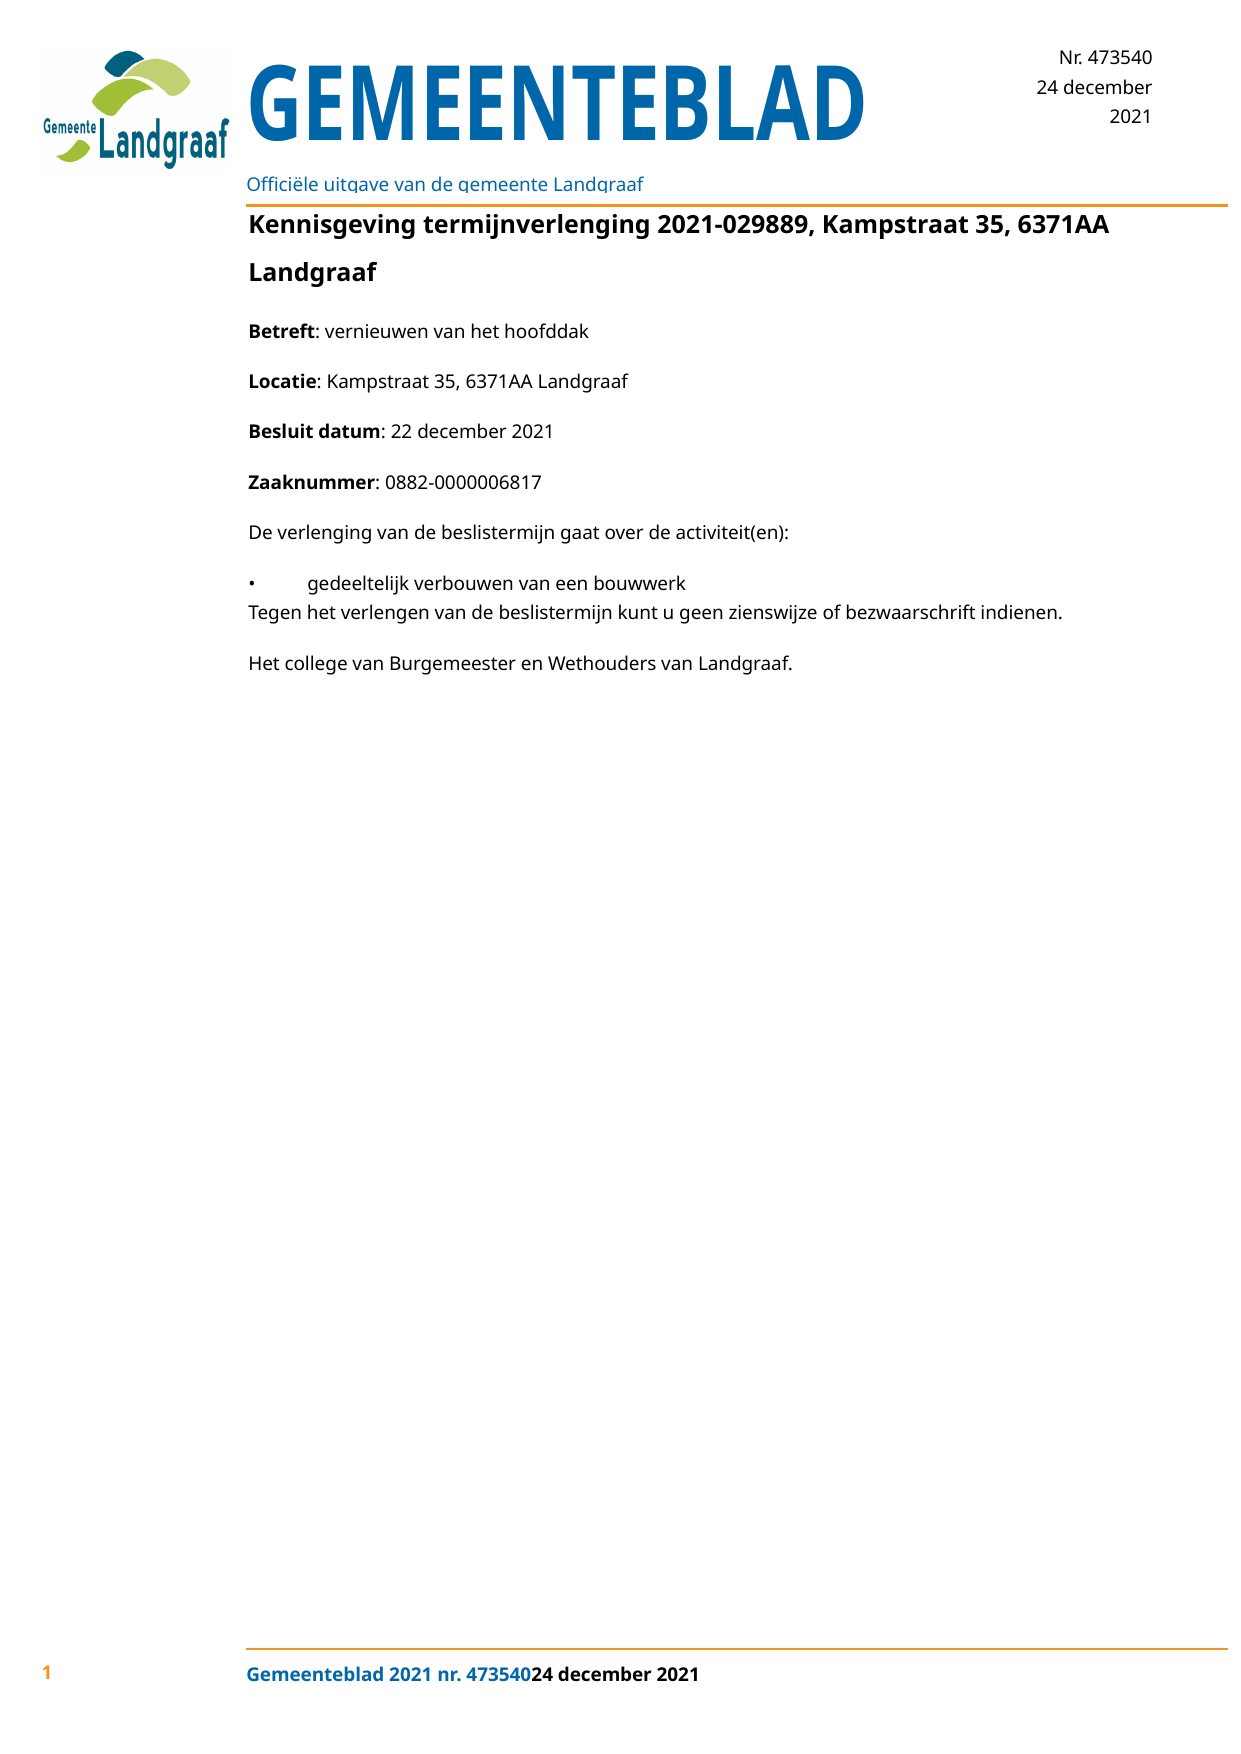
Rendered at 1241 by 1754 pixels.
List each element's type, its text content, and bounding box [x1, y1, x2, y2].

text Tegen het verlengen van de beslistermijn kunt u geen zienswijze of bezwaarschrift indienen. [248, 599, 1152, 625]
text De verlenging van de beslistermijn gaat over de activiteit(en): [248, 519, 1152, 545]
text Zaaknummer: 0882-0000006817 [248, 469, 1152, 495]
text Locatie: Kampstraat 35, 6371AA Landgraaf [248, 368, 1152, 394]
text Betreft: vernieuwen van het hoofddak [248, 318, 1152, 344]
text Het college van Burgemeester en Wethouders van Landgraaf. [248, 650, 1152, 676]
text Besluit datum: 22 december 2021 [248, 419, 1152, 444]
text Kennisgeving termijnverlenging 2021-029889, Kampstraat 35, 6371AA Landgraaf [248, 207, 1152, 288]
list gedeeltelijk verbouwen van een bouwwerk [248, 570, 1152, 596]
picture [41, 47, 231, 172]
